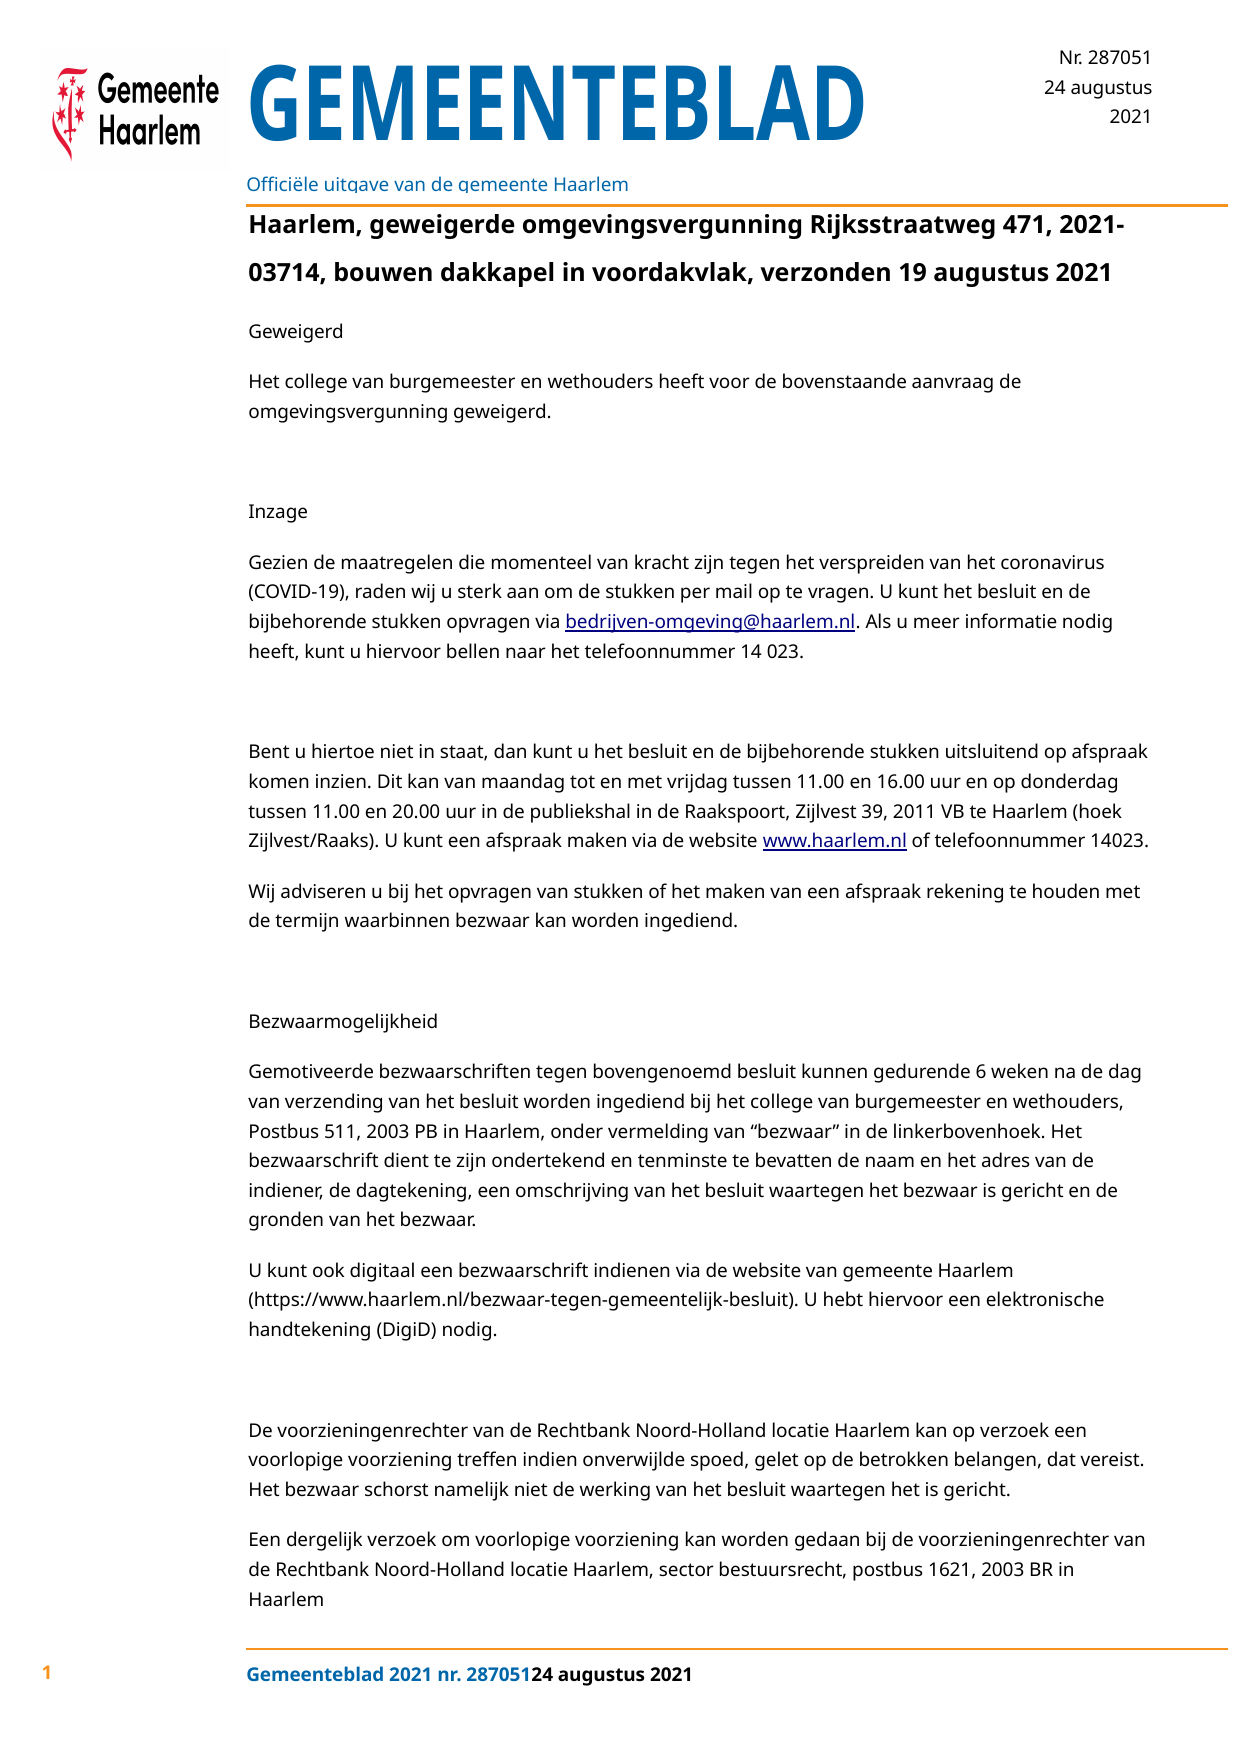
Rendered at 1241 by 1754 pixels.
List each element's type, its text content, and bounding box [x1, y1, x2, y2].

text Gemotiveerde bezwaarschriften tegen bovengenoemd besluit kunnen gedurende 6 weken na de dag van verzending van het besluit worden ingediend bij het college van burgemeester en wethouders, Postbus 511, 2003 PB in Haarlem, onder vermelding van “bezwaar” in de linkerbovenhoek. Het bezwaarschrift dient te zijn ondertekend en tenminste te bevatten de naam en het adres van de indiener, de dagtekening, een omschrijving van het besluit waartegen het bezwaar is gericht en de gronden van het bezwaar. [248, 1059, 1152, 1232]
text Wij adviseren u bij het opvragen van stukken of het maken van een afspraak rekening te houden met de termijn waarbinnen bezwaar kan worden ingediend. [248, 878, 1152, 933]
picture [41, 47, 231, 172]
text Gezien de maatregelen die momenteel van kracht zijn tegen het verspreiden van het coronavirus (COVID-19), raden wij u sterk aan om de stukken per mail op te vragen. U kunt het besluit en de bijbehorende stukken opvragen via bedrijven-omgeving@haarlem.nl. Als u meer informatie nodig heeft, kunt u hiervoor bellen naar het telefoonnummer 14 023. [248, 549, 1152, 664]
text Geweigerd [248, 318, 1152, 344]
text Bent u hiertoe niet in staat, dan kunt u het besluit en de bijbehorende stukken uitsluitend op afspraak komen inzien. Dit kan van maandag tot en met vrijdag tussen 11.00 en 16.00 uur en op donderdag tussen 11.00 en 20.00 uur in de publiekshal in de Raakspoort, Zijlvest 39, 2011 VB te Haarlem (hoek Zijlvest/Raaks). U kunt een afspraak maken via de website www.haarlem.nl of telefoonnummer 14023. [248, 739, 1152, 853]
text Het college van burgemeester en wethouders heeft voor de bovenstaande aanvraag de omgevingsvergunning geweigerd. [248, 368, 1152, 424]
text Haarlem, geweigerde omgevingsvergunning Rijksstraatweg 471, 2021-03714, bouwen dakkapel in voordakvlak, verzonden 19 augustus 2021 [248, 207, 1152, 288]
text Een dergelijk verzoek om voorlopige voorziening kan worden gedaan bij de voorzieningenrechter van de Rechtbank Noord-Holland locatie Haarlem, sector bestuursrecht, postbus 1621, 2003 BR in Haarlem [248, 1527, 1152, 1612]
text Bezwaarmogelijkheid [248, 1008, 1152, 1034]
text De voorzieningenrechter van de Rechtbank Noord-Holland locatie Haarlem kan op verzoek een voorlopige voorziening treffen indien onverwijlde spoed, gelet op de betrokken belangen, dat vereist. Het bezwaar schorst namelijk niet de werking van het besluit waartegen het is gericht. [248, 1417, 1152, 1502]
text Inzage [248, 499, 1152, 524]
text U kunt ook digitaal een bezwaarschrift indienen via de website van gemeente Haarlem (https://www.haarlem.nl/bezwaar-tegen-gemeentelijk-besluit). U hebt hiervoor een elektronische handtekening (DigiD) nodig. [248, 1257, 1152, 1342]
